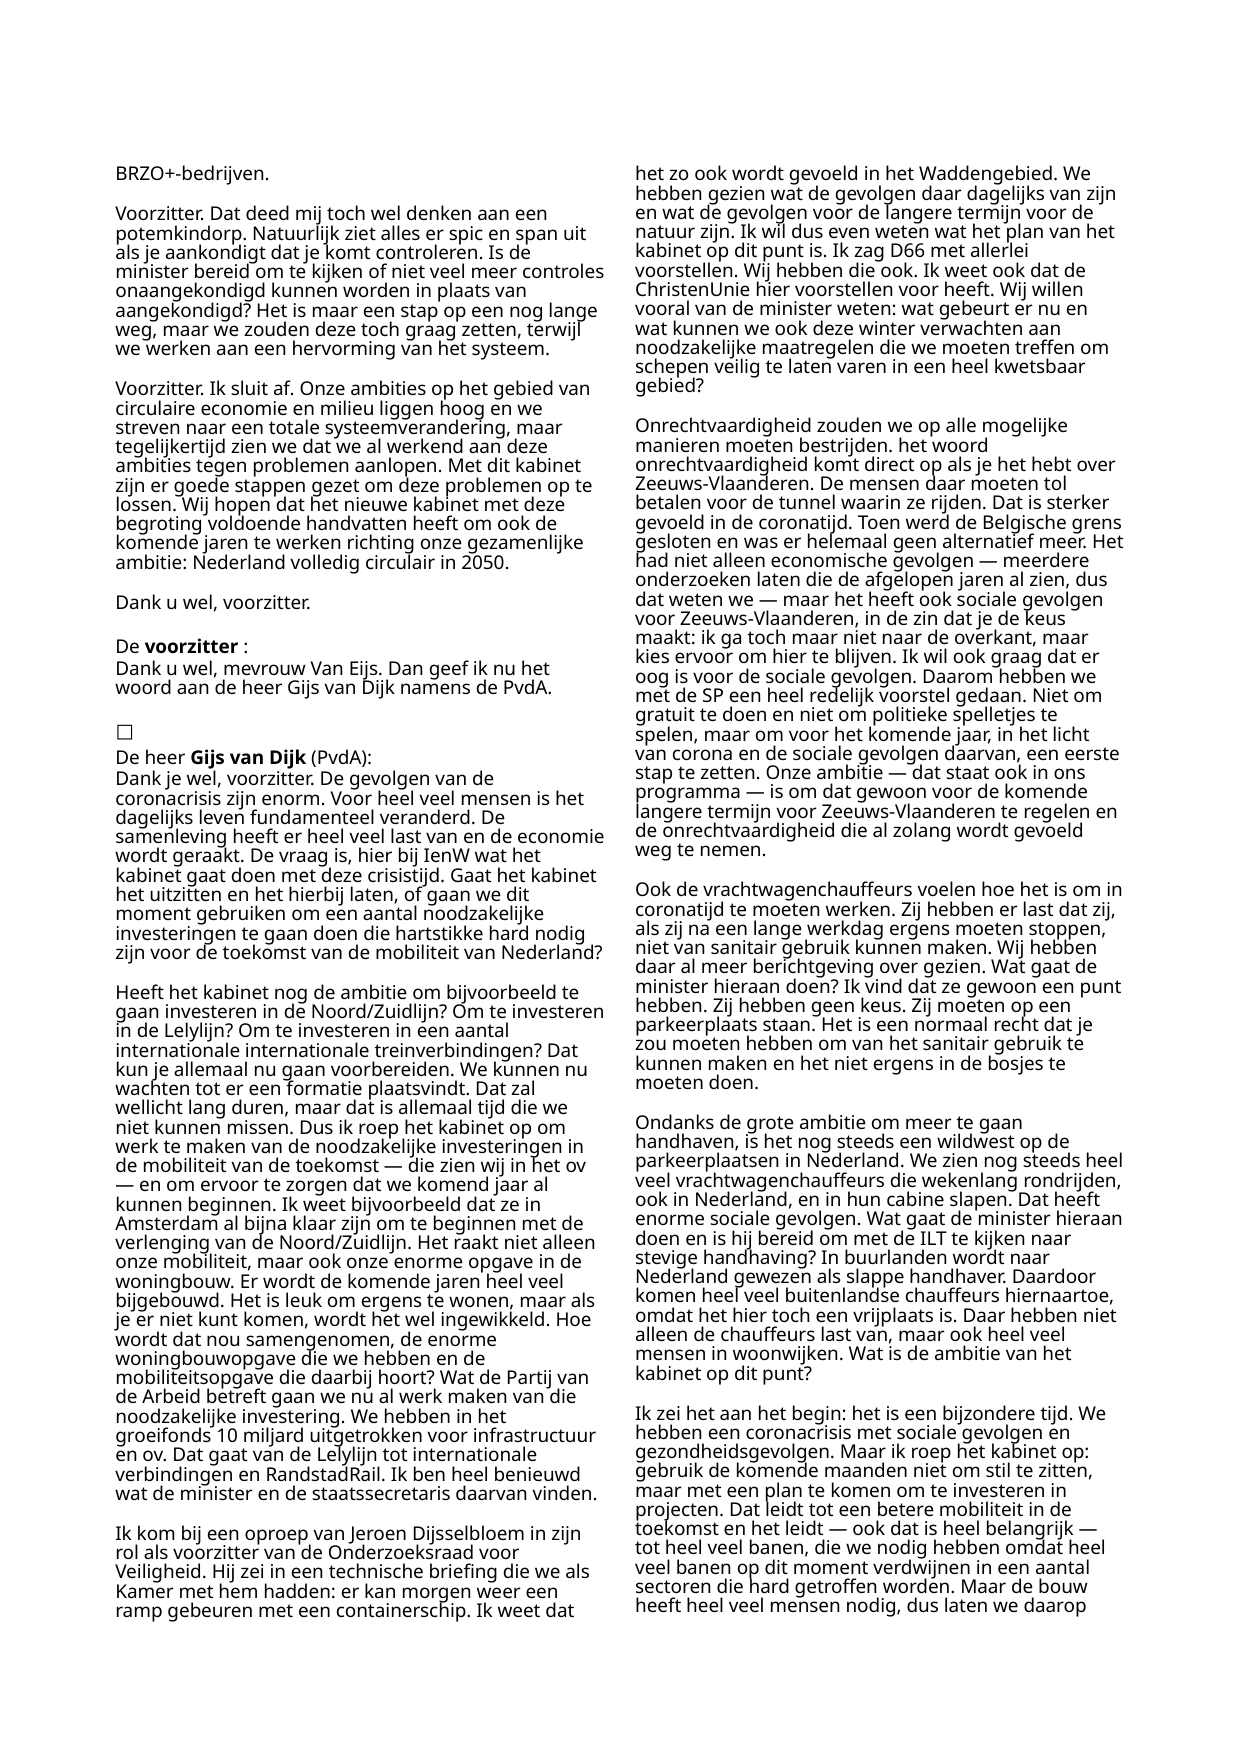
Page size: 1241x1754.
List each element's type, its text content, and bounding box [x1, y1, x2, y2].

text Dank u wel, voorzitter. [115, 594, 605, 613]
text Dank je wel, voorzitter. De gevolgen van de coronacrisis zijn enorm. Voor heel veel mensen is het dagelijks leven fundamenteel veranderd. De samenleving heeft er heel veel last van en de economie wordt geraakt. De vraag is, hier bij IenW wat het kabinet gaat doen met deze crisistijd. Gaat het kabinet het uitzitten en het hierbij laten, of gaan we dit moment gebruiken om een aantal noodzakelijke investeringen te gaan doen die hartstikke hard nodig zijn voor de toekomst van de mobiliteit van Nederland? [115, 770, 605, 963]
text Voorzitter. Ik sluit af. Onze ambities op het gebied van circulaire economie en milieu liggen hoog en we streven naar een totale systeemverandering, maar tegelijkertijd zien we dat we al werkend aan deze ambities tegen problemen aanlopen. Met dit kabinet zijn er goede stappen gezet om deze problemen op te lossen. Wij hopen dat het nieuwe kabinet met deze begroting voldoende handvatten heeft om ook de komende jaren te werken richting onze gezamenlijke ambitie: Nederland volledig circulair in 2050. [115, 380, 605, 573]
text Voorzitter. Dat deed mij toch wel denken aan een potemkindorp. Natuurlijk ziet alles er spic en span uit als je aankondigt dat je komt controleren. Is de minister bereid om te kijken of niet veel meer controles onaangekondigd kunnen worden in plaats van aangekondigd? Het is maar een stap op een nog lange weg, maar we zouden deze toch graag zetten, terwijl we werken aan een hervorming van het systeem. [115, 205, 605, 359]
text BRZO+-bedrijven. [115, 165, 605, 184]
text Ik zei het aan het begin: het is een bijzondere tijd. We hebben een coronacrisis met sociale gevolgen en gezondheidsgevolgen. Maar ik roep het kabinet op: gebruik de komende maanden niet om stil te zitten, maar met een plan te komen om te investeren in projecten. Dat leidt tot een betere mobiliteit in de toekomst en het leidt — ook dat is heel belangrijk — tot heel veel banen, die we nodig hebben omdat heel veel banen op dit moment verdwijnen in een aantal sectoren die hard getroffen worden. Maar de bouw heeft heel veel mensen nodig, dus laten we daarop [635, 1404, 1125, 1616]
text Heeft het kabinet nog de ambitie om bijvoorbeeld te gaan investeren in de Noord/Zuidlijn? Om te investeren in de Lelylijn? Om te investeren in een aantal internationale internationale treinverbindingen? Dat kun je allemaal nu gaan voorbereiden. We kunnen nu wachten tot er een formatie plaatsvindt. Dat zal wellicht lang duren, maar dat is allemaal tijd die we niet kunnen missen. Dus ik roep het kabinet op om werk te maken van de noodzakelijke investeringen in de mobiliteit van de toekomst — die zien wij in het ov — en om ervoor te zorgen dat we komend jaar al kunnen beginnen. Ik weet bijvoorbeeld dat ze in Amsterdam al bijna klaar zijn om te beginnen met de verlenging van de Noord/Zuidlijn. Het raakt niet alleen onze mobiliteit, maar ook onze enorme opgave in de woningbouw. Er wordt de komende jaren heel veel bijgebouwd. Het is leuk om ergens te wonen, maar als je er niet kunt komen, wordt het wel ingewikkeld. Hoe wordt dat nou samengenomen, de enorme woningbouwopgave die we hebben en de mobiliteitsopgave die daarbij hoort? Wat de Partij van de Arbeid betreft gaan we nu al werk maken van die noodzakelijke investering. We hebben in het groeifonds 10 miljard uitgetrokken voor infrastructuur en ov. Dat gaat van de Lelylijn tot internationale verbindingen en RandstadRail. Ik ben heel benieuwd wat de minister en de staatssecretaris daarvan vinden. [115, 984, 605, 1504]
text De voorzitter : [115, 634, 605, 659]
text Ik kom bij een oproep van Jeroen Dijsselbloem in zijn rol als voorzitter van de Onderzoeksraad voor Veiligheid. Hij zei in een technische briefing die we als Kamer met hem hadden: er kan morgen weer een ramp gebeuren met een containerschip. Ik weet dat [115, 1525, 605, 1621]
text ⬜ [115, 719, 605, 744]
text Ook de vrachtwagenchauffeurs voelen hoe het is om in coronatijd te moeten werken. Zij hebben er last dat zij, als zij na een lange werkdag ergens moeten stoppen, niet van sanitair gebruik kunnen maken. Wij hebben daar al meer berichtgeving over gezien. Wat gaat de minister hieraan doen? Ik vind dat ze gewoon een punt hebben. Zij hebben geen keus. Zij moeten op een parkeerplaats staan. Het is een normaal recht dat je zou moeten hebben om van het sanitair gebruik te kunnen maken en het niet ergens in de bosjes te moeten doen. [635, 881, 1125, 1093]
text De heer Gijs van Dijk (PvdA): [115, 744, 605, 770]
text Onrechtvaardigheid zouden we op alle mogelijke manieren moeten bestrijden. het woord onrechtvaardigheid komt direct op als je het hebt over Zeeuws-Vlaanderen. De mensen daar moeten tol betalen voor de tunnel waarin ze rijden. Dat is sterker gevoeld in de coronatijd. Toen werd de Belgische grens gesloten en was er helemaal geen alternatief meer. Het had niet alleen economische gevolgen — meerdere onderzoeken laten die de afgelopen jaren al zien, dus dat weten we — maar het heeft ook sociale gevolgen voor Zeeuws-Vlaanderen, in de zin dat je de keus maakt: ik ga toch maar niet naar de overkant, maar kies ervoor om hier te blijven. Ik wil ook graag dat er oog is voor de sociale gevolgen. Daarom hebben we met de SP een heel redelijk voorstel gedaan. Niet om gratuit te doen en niet om politieke spelletjes te spelen, maar om voor het komende jaar, in het licht van corona en de sociale gevolgen daarvan, een eerste stap te zetten. Onze ambitie — dat staat ook in ons programma — is om dat gewoon voor de komende langere termijn voor Zeeuws-Vlaanderen te regelen en de onrechtvaardigheid die al zolang wordt gevoeld weg te nemen. [635, 417, 1125, 861]
text Dank u wel, mevrouw Van Eijs. Dan geef ik nu het woord aan de heer Gijs van Dijk namens de PvdA. [115, 659, 605, 698]
text het zo ook wordt gevoeld in het Waddengebied. We hebben gezien wat de gevolgen daar dagelijks van zijn en wat de gevolgen voor de langere termijn voor de natuur zijn. Ik wil dus even weten wat het plan van het kabinet op dit punt is. Ik zag D66 met allerlei voorstellen. Wij hebben die ook. Ik weet ook dat de ChristenUnie hier voorstellen voor heeft. Wij willen vooral van de minister weten: wat gebeurt er nu en wat kunnen we ook deze winter verwachten aan noodzakelijke maatregelen die we moeten treffen om schepen veilig te laten varen in een heel kwetsbaar gebied? [635, 165, 1125, 397]
text Ondanks de grote ambitie om meer te gaan handhaven, is het nog steeds een wildwest op de parkeerplaatsen in Nederland. We zien nog steeds heel veel vrachtwagenchauffeurs die wekenlang rondrijden, ook in Nederland, en in hun cabine slapen. Dat heeft enorme sociale gevolgen. Wat gaat de minister hieraan doen en is hij bereid om met de ILT te kijken naar stevige handhaving? In buurlanden wordt naar Nederland gewezen als slappe handhaver. Daardoor komen heel veel buitenlandse chauffeurs hiernaartoe, omdat het hier toch een vrijplaats is. Daar hebben niet alleen de chauffeurs last van, maar ook heel veel mensen in woonwijken. Wat is de ambitie van het kabinet op dit punt? [635, 1114, 1125, 1384]
